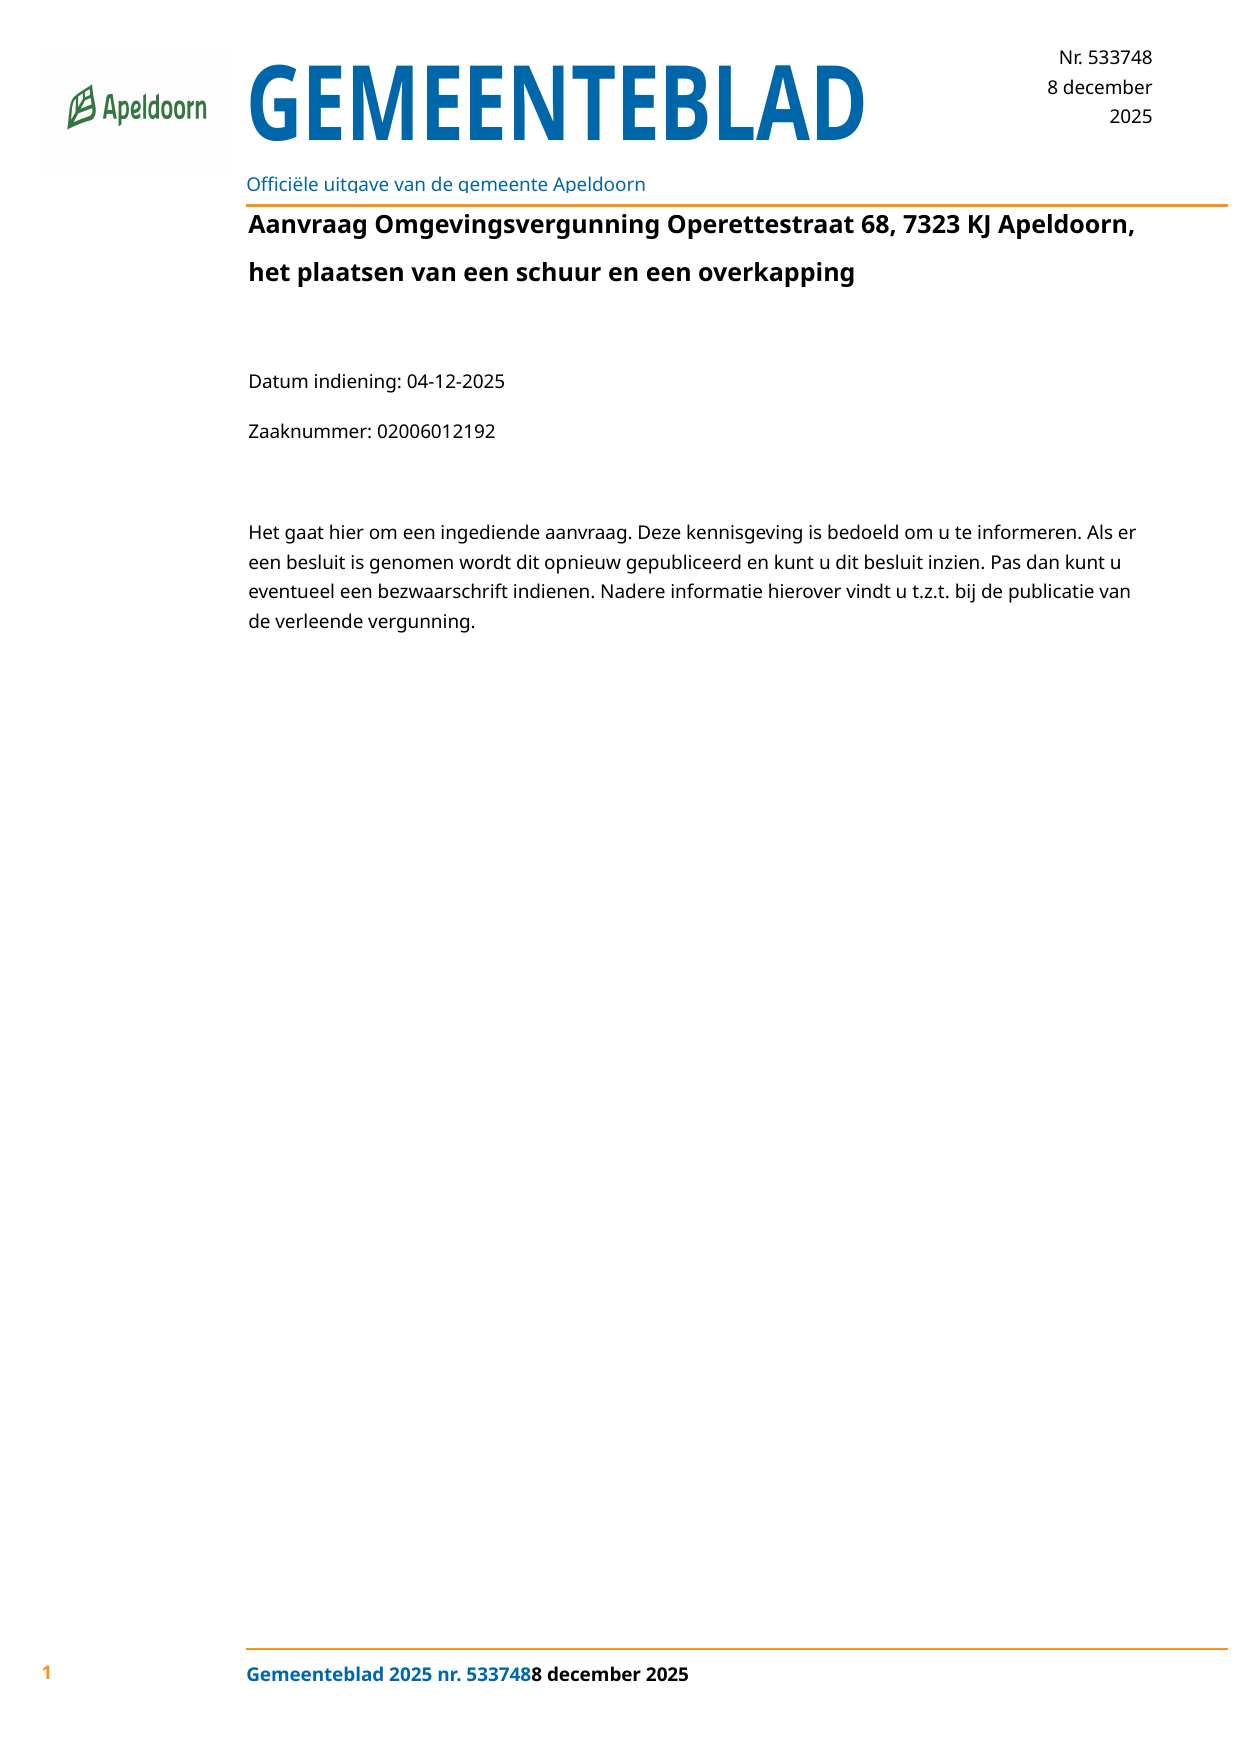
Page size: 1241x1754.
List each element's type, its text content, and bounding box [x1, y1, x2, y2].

text Aanvraag Omgevingsvergunning Operettestraat 68, 7323 KJ Apeldoorn, het plaatsen van een schuur en een overkapping [248, 207, 1152, 288]
text Zaaknummer: 02006012192 [248, 419, 1152, 444]
text Datum indiening: 04-12-2025 [248, 368, 1152, 394]
text Het gaat hier om een ingediende aanvraag. Deze kennisgeving is bedoeld om u te informeren. Als er een besluit is genomen wordt dit opnieuw gepubliceerd en kunt u dit besluit inzien. Pas dan kunt u eventueel een bezwaarschrift indienen. Nadere informatie hierover vindt u t.z.t. bij de publicatie van de verleende vergunning. [248, 519, 1152, 634]
picture [41, 47, 231, 172]
